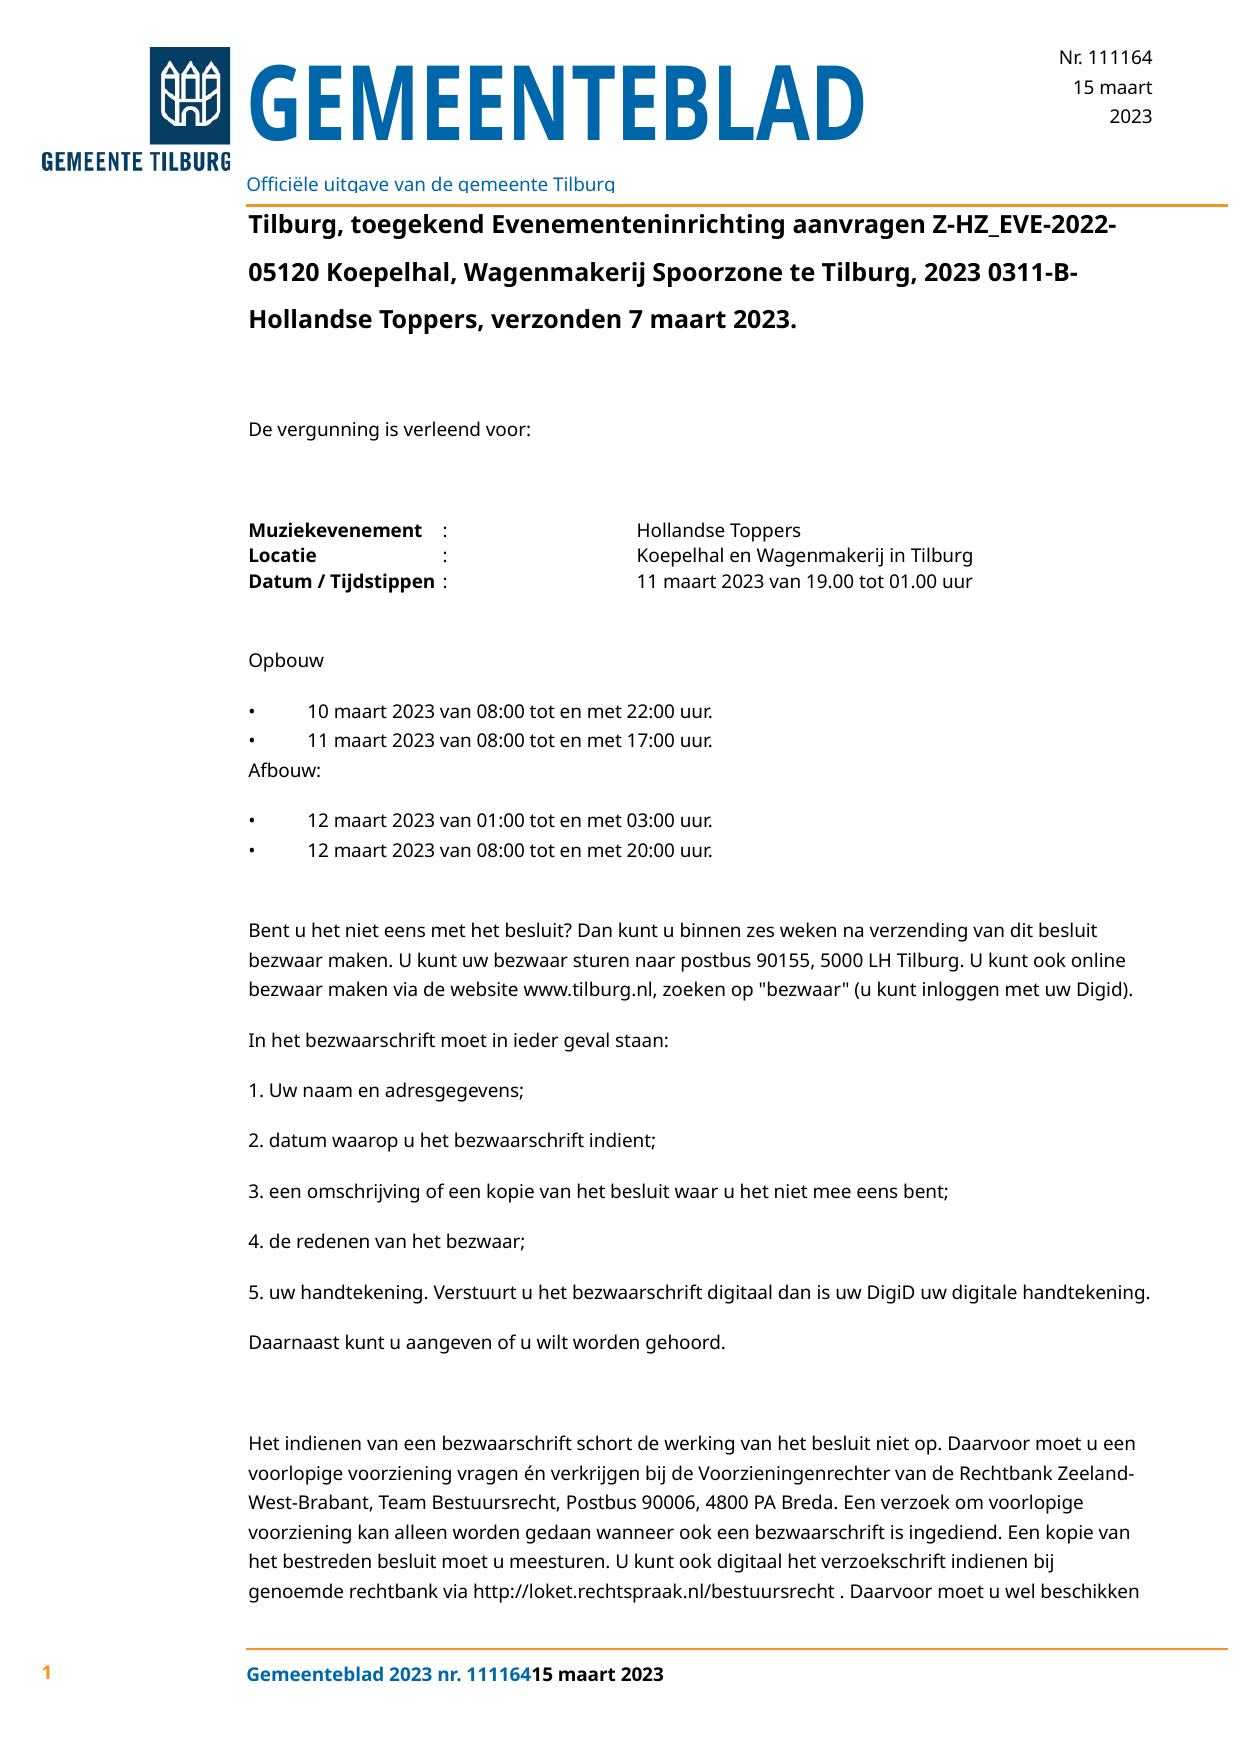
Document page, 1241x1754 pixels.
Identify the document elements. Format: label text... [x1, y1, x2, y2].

text 4. de redenen van het bezwaar; [248, 1228, 1152, 1254]
text Daarnaast kunt u aangeven of u wilt worden gehoord. [248, 1329, 1152, 1355]
text Tilburg, toegekend Evenementeninrichting aanvragen Z-HZ_EVE-2022-05120 Koepelhal, Wagenmakerij Spoorzone te Tilburg, 2023 0311-B-Hollandse Toppers, verzonden 7 maart 2023. [248, 207, 1152, 336]
text De vergunning is verleend voor: [248, 416, 1152, 442]
text Afbouw: [248, 757, 1152, 783]
text 3. een omschrijving of een kopie van het besluit waar u het niet mee eens bent; [248, 1178, 1152, 1204]
text 5. uw handtekening. Verstuurt u het bezwaarschrift digitaal dan is uw DigiD uw digitale handtekening. [248, 1279, 1152, 1305]
picture [41, 47, 231, 172]
list 11 maart 2023 van 08:00 tot en met 17:00 uur. [248, 728, 1152, 753]
text In het bezwaarschrift moet in ieder geval staan: [248, 1027, 1152, 1053]
table_cell Locatie [248, 543, 442, 568]
text Het indienen van een bezwaarschrift schort de werking van het besluit niet op. Daarvoor moet u een voorlopige voorziening vragen én verkrijgen bij de Voorzieningenrechter van de Rechtbank Zeeland-West-Brabant, Team Bestuursrecht, Postbus 90006, 4800 PA Breda. Een verzoek om voorlopige voorziening kan alleen worden gedaan wanneer ook een bezwaarschrift is ingediend. Een kopie van het bestreden besluit moet u meesturen. U kunt ook digitaal het verzoekschrift indienen bij genoemde rechtbank via http://loket.rechtspraak.nl/bestuursrecht . Daarvoor moet u wel beschikken [248, 1430, 1152, 1604]
text 1. Uw naam en adresgegevens; [248, 1077, 1152, 1103]
table_header Muziekevenement [248, 517, 442, 543]
table_header Hollandse Toppers [636, 517, 1152, 543]
table_cell : [442, 543, 636, 568]
table_cell Koepelhal en Wagenmakerij in Tilburg [636, 543, 1152, 568]
table_header : [442, 517, 636, 543]
text Opbouw [248, 648, 1152, 673]
list 10 maart 2023 van 08:00 tot en met 22:00 uur. [248, 698, 1152, 724]
list 12 maart 2023 van 01:00 tot en met 03:00 uur. [248, 808, 1152, 833]
table_cell Datum / Tijdstippen [248, 568, 442, 594]
table_cell 11 maart 2023 van 19.00 tot 01.00 uur [636, 568, 1152, 594]
table_cell : [442, 568, 636, 594]
text Bent u het niet eens met het besluit? Dan kunt u binnen zes weken na verzending van dit besluit bezwaar maken. U kunt uw bezwaar sturen naar postbus 90155, 5000 LH Tilburg. U kunt ook online bezwaar maken via de website www.tilburg.nl, zoeken op "bezwaar" (u kunt inloggen met uw Digid). [248, 917, 1152, 1002]
text 2. datum waarop u het bezwaarschrift indient; [248, 1128, 1152, 1153]
list 12 maart 2023 van 08:00 tot en met 20:00 uur. [248, 837, 1152, 863]
